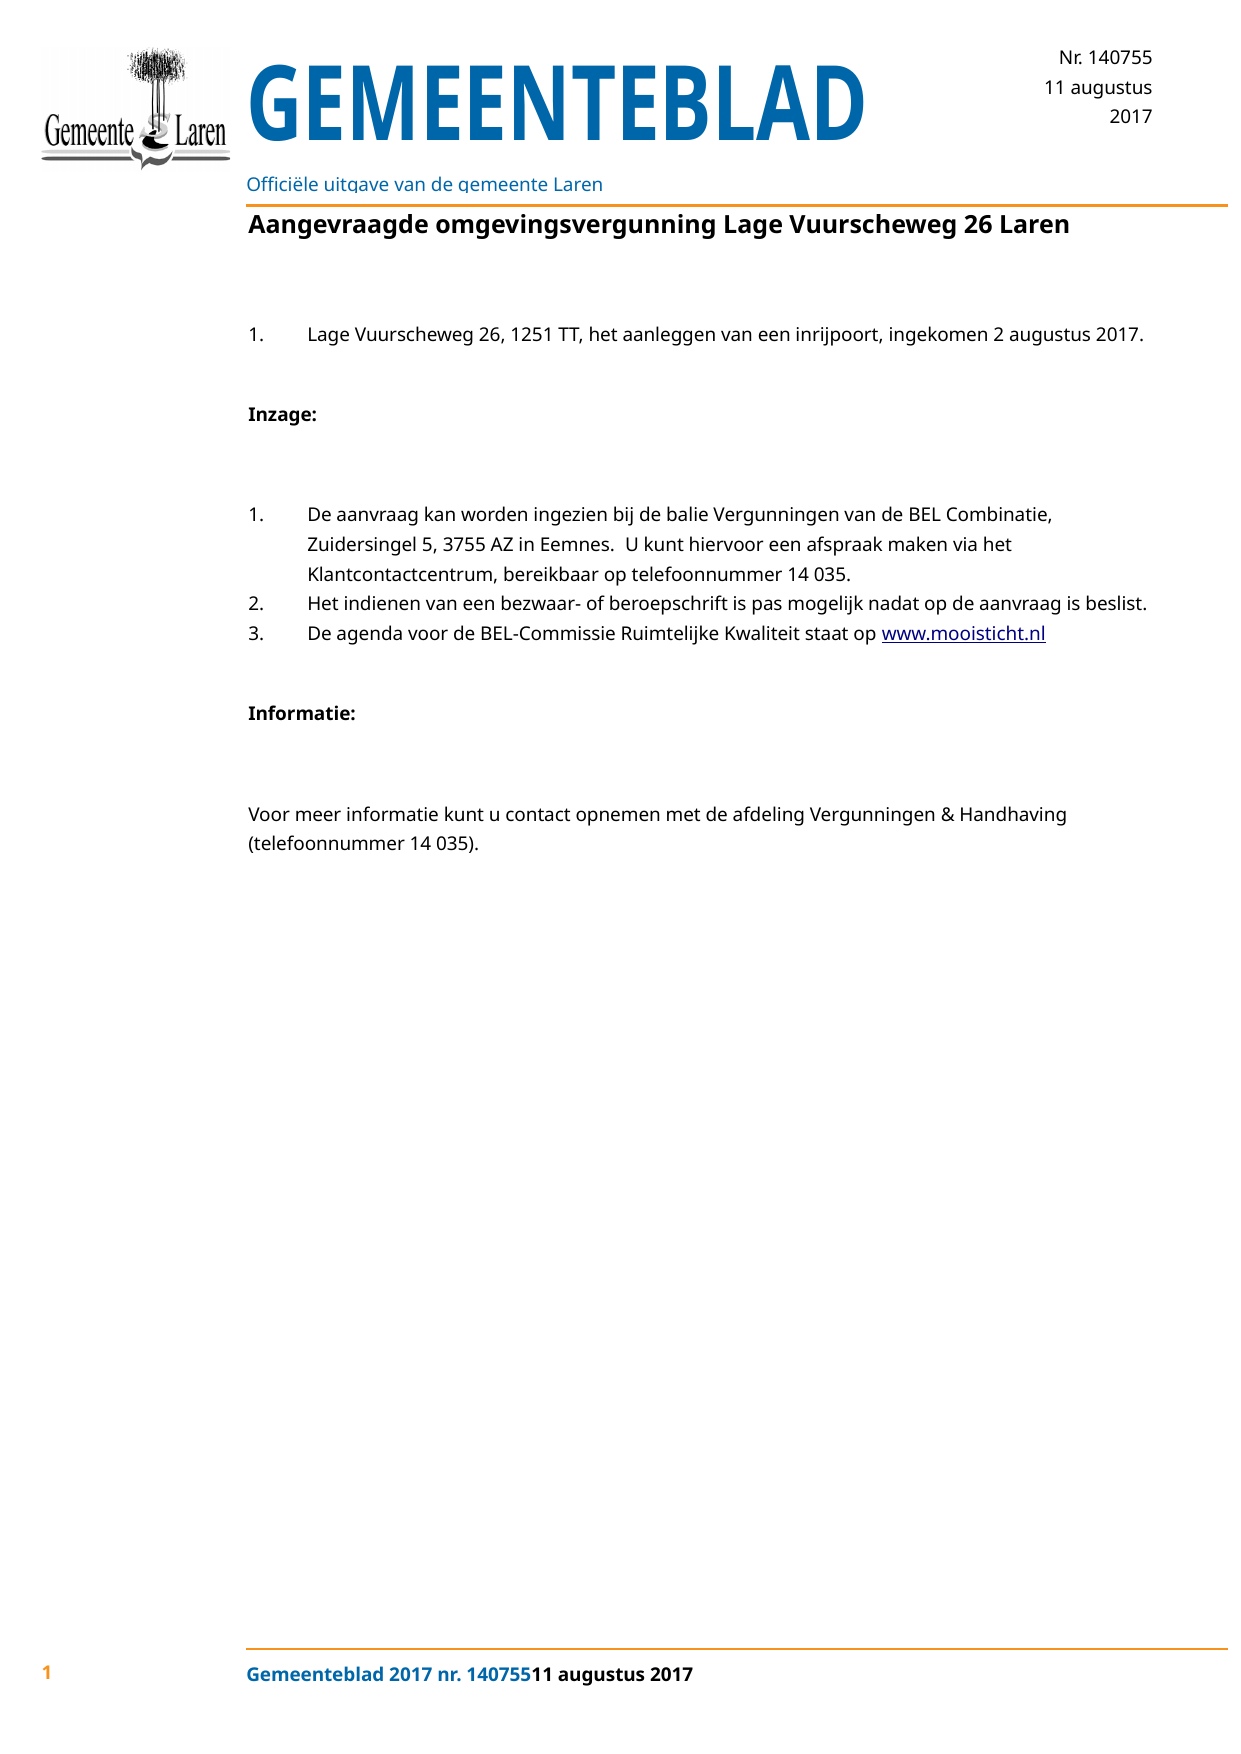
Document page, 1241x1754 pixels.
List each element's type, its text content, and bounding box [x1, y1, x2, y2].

list De aanvraag kan worden ingezien bij de balie Vergunningen van de BEL Combinatie, Zuidersingel 5, 3755 AZ in Eemnes. U kunt hiervoor een afspraak maken via het Klantcontactcentrum, bereikbaar op telefoonnummer 14 035. [248, 502, 1152, 586]
picture [41, 47, 231, 172]
text Aangevraagde omgevingsvergunning Lage Vuurscheweg 26 Laren [248, 207, 1152, 241]
text Voor meer informatie kunt u contact opnemen met de afdeling Vergunningen & Handhaving (telefoonnummer 14 035). [248, 801, 1152, 856]
text Inzage: [248, 401, 1152, 426]
list De agenda voor de BEL-Commissie Ruimtelijke Kwaliteit staat op www.mooisticht.nl [248, 620, 1152, 646]
list Het indienen van een bezwaar- of beroepschrift is pas mogelijk nadat op de aanvraag is beslist. [248, 590, 1152, 616]
list Lage Vuurscheweg 26, 1251 TT, het aanleggen van een inrijpoort, ingekomen 2 augustus 2017. [248, 321, 1152, 346]
text Informatie: [248, 700, 1152, 726]
